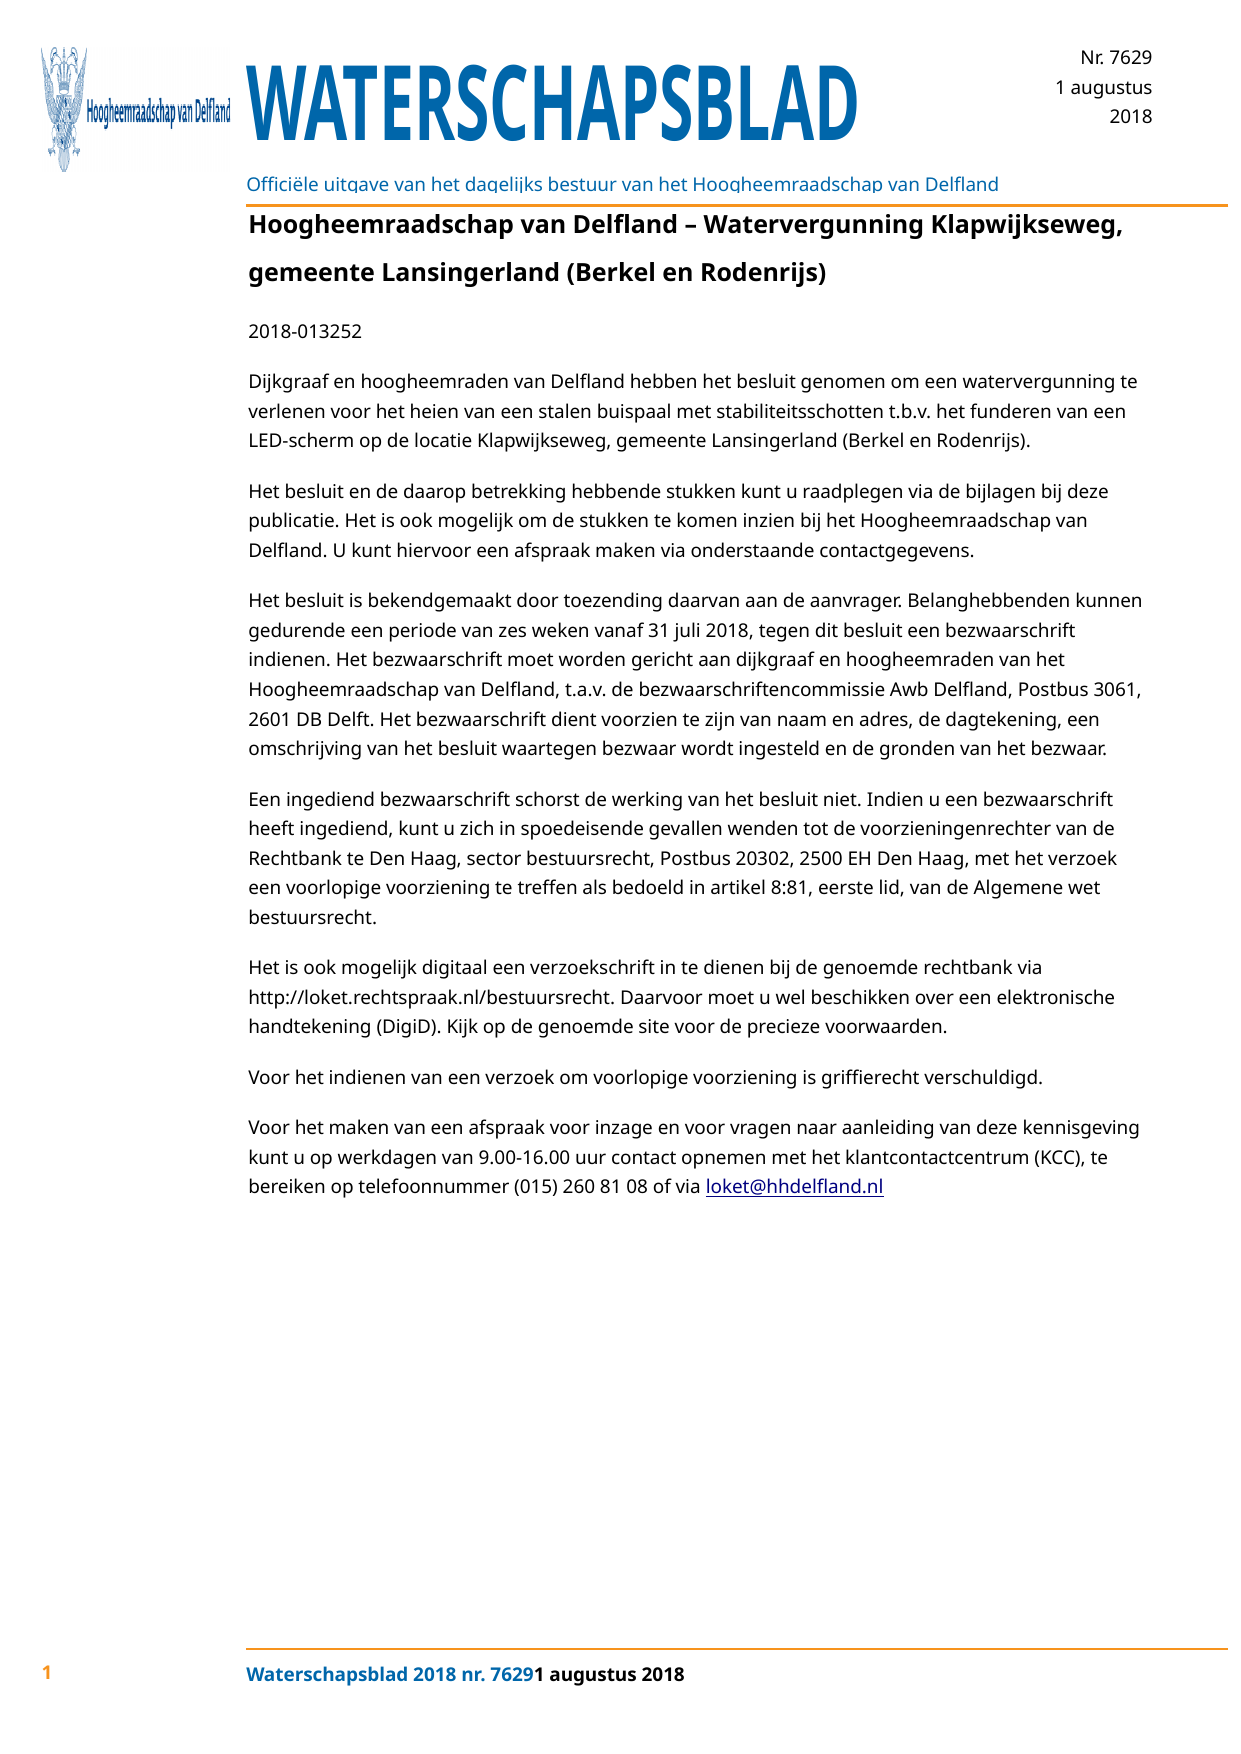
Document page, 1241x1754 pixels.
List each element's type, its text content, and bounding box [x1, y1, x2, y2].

text Het is ook mogelijk digitaal een verzoekschrift in te dienen bij de genoemde rechtbank via http://loket.rechtspraak.nl/bestuursrecht. Daarvoor moet u wel beschikken over een elektronische handtekening (DigiD). Kijk op de genoemde site voor de precieze voorwaarden. [248, 954, 1152, 1039]
text Dijkgraaf en hoogheemraden van Delfland hebben het besluit genomen om een watervergunning te verlenen voor het heien van een stalen buispaal met stabiliteitsschotten t.b.v. het funderen van een LED-scherm op de locatie Klapwijkseweg, gemeente Lansingerland (Berkel en Rodenrijs). [248, 368, 1152, 453]
text Het besluit en de daarop betrekking hebbende stukken kunt u raadplegen via de bijlagen bij deze publicatie. Het is ook mogelijk om de stukken te komen inzien bij het Hoogheemraadschap van Delfland. U kunt hiervoor een afspraak maken via onderstaande contactgegevens. [248, 478, 1152, 563]
text Het besluit is bekendgemaakt door toezending daarvan aan de aanvrager. Belanghebbenden kunnen gedurende een periode van zes weken vanaf 31 juli 2018, tegen dit besluit een bezwaarschrift indienen. Het bezwaarschrift moet worden gericht aan dijkgraaf en hoogheemraden van het Hoogheemraadschap van Delfland, t.a.v. de bezwaarschriftencommissie Awb Delfland, Postbus 3061, 2601 DB Delft. Het bezwaarschrift dient voorzien te zijn van naam en adres, de dagtekening, een omschrijving van het besluit waartegen bezwaar wordt ingesteld en de gronden van het bezwaar. [248, 587, 1152, 761]
text Voor het maken van een afspraak voor inzage en voor vragen naar aanleiding van deze kennisgeving kunt u op werkdagen van 9.00-16.00 uur contact opnemen met het klantcontactcentrum (KCC), te bereiken op telefoonnummer (015) 260 81 08 of via loket@hhdelfland.nl [248, 1114, 1152, 1199]
text 2018-013252 [248, 318, 1152, 344]
text Hoogheemraadschap van Delfland – Watervergunning Klapwijkseweg, gemeente Lansingerland (Berkel en Rodenrijs) [248, 207, 1152, 288]
text Een ingediend bezwaarschrift schorst de werking van het besluit niet. Indien u een bezwaarschrift heeft ingediend, kunt u zich in spoedeisende gevallen wenden tot de voorzieningenrechter van de Rechtbank te Den Haag, sector bestuursrecht, Postbus 20302, 2500 EH Den Haag, met het verzoek een voorlopige voorziening te treffen als bedoeld in artikel 8:81, eerste lid, van de Algemene wet bestuursrecht. [248, 786, 1152, 930]
picture [41, 47, 231, 172]
text Voor het indienen van een verzoek om voorlopige voorziening is griffierecht verschuldigd. [248, 1064, 1152, 1090]
